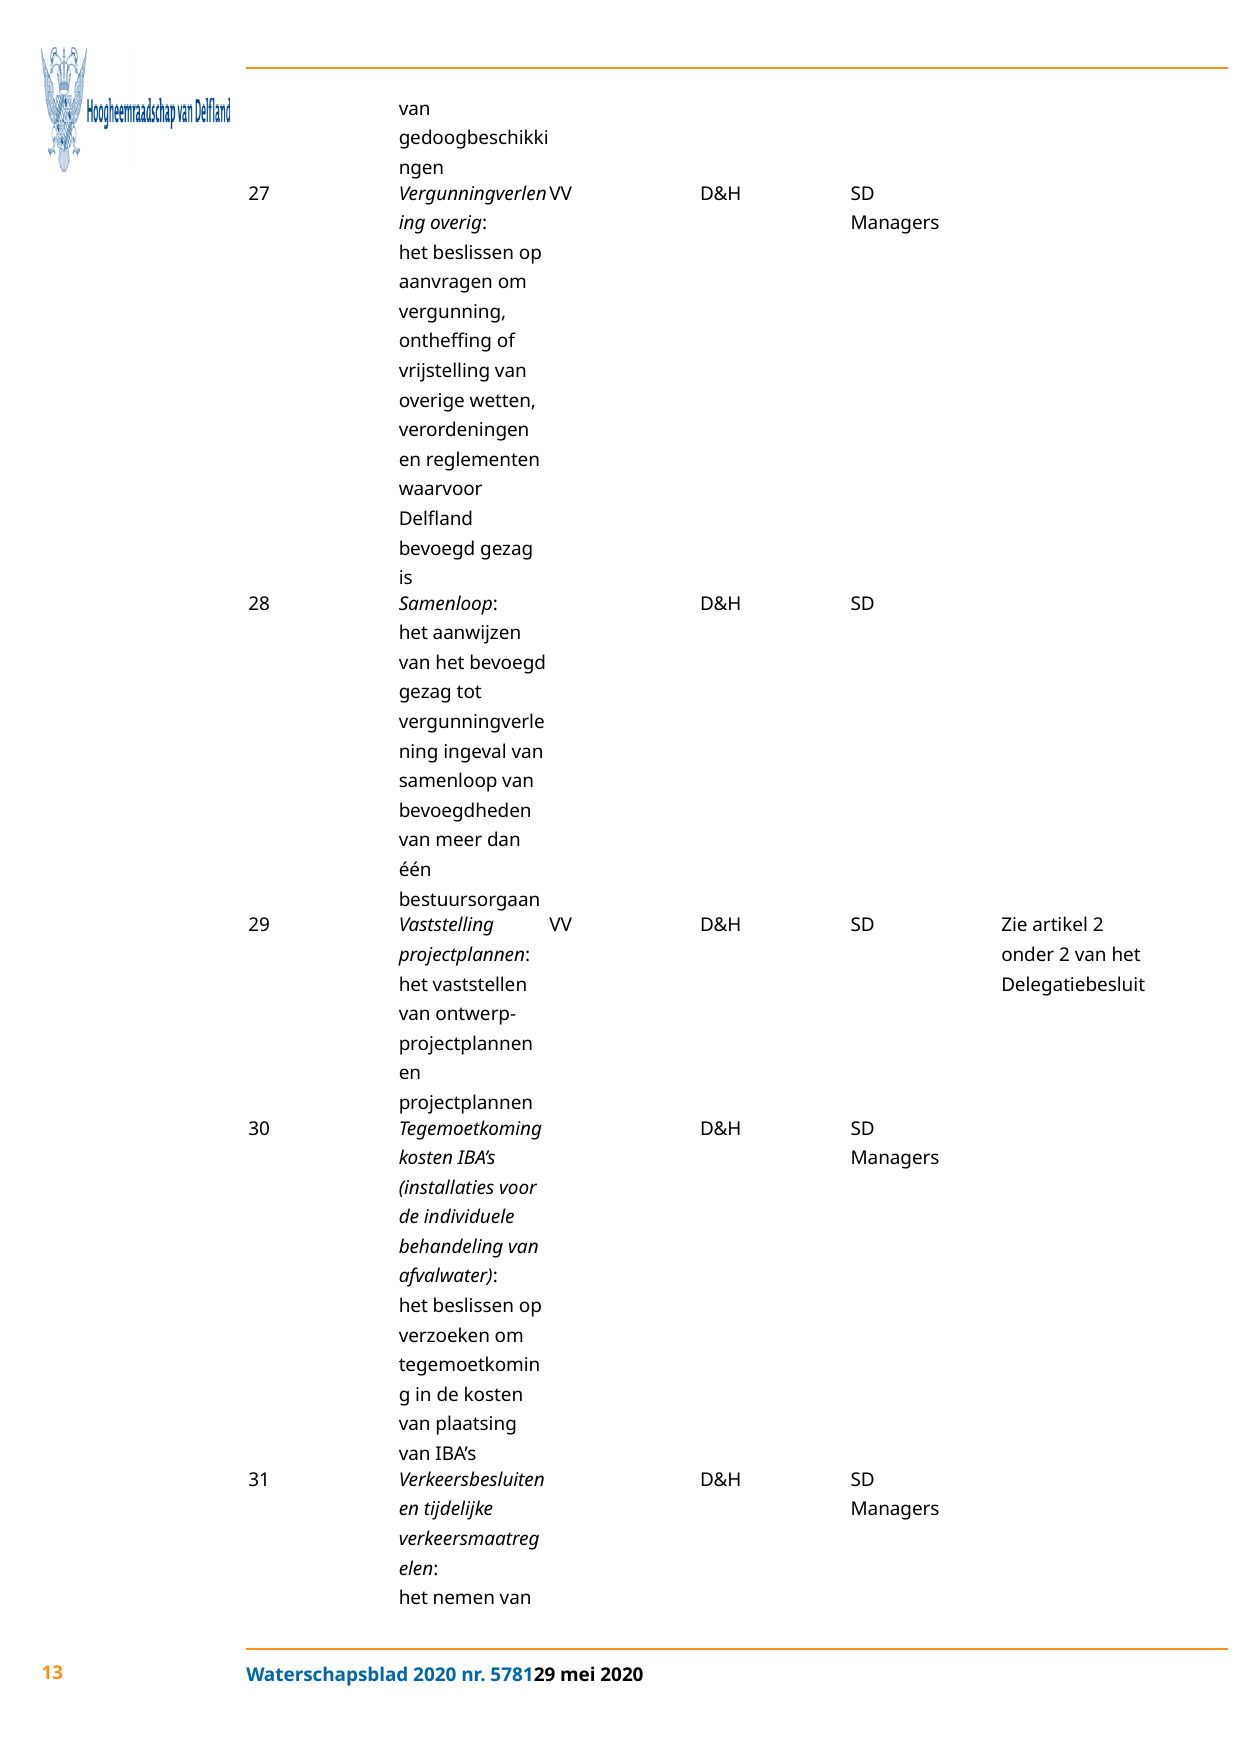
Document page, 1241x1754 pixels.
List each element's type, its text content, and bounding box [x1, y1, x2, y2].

table_cell [549, 95, 700, 180]
table_cell VV [549, 180, 700, 590]
table_cell VV [549, 912, 700, 1115]
table_cell 29 [248, 912, 398, 1115]
table_cell [248, 95, 398, 180]
table_cell [1001, 180, 1152, 590]
table_cell D&H [700, 180, 850, 590]
table_cell [549, 1115, 700, 1466]
table_cell [1001, 1115, 1152, 1466]
table_cell 28 [248, 590, 398, 912]
table_cell SD [850, 590, 1001, 912]
table_cell D&H [700, 912, 850, 1115]
table_cell D&H [700, 590, 850, 912]
table_cell 31 [248, 1466, 398, 1610]
table_cell [700, 95, 850, 180]
table_cell D&H [700, 1466, 850, 1610]
table_cell 30 [248, 1115, 398, 1466]
table_cell Samenloop: het aanwijzen van het bevoegd gezag tot vergunningverlening ingeval van samenloop van bevoegdheden van meer dan één bestuursorgaan [399, 590, 549, 912]
table_cell SD [850, 912, 1001, 1115]
table_cell [549, 1466, 700, 1610]
table_cell Verkeersbesluiten en tijdelijke verkeersmaatregelen: het nemen van [399, 1466, 549, 1610]
table_cell 27 [248, 180, 398, 590]
table_cell Vergunningverlening overig: het beslissen op aanvragen om vergunning, ontheffing of vrijstelling van overige wetten, verordeningen en reglementen waarvoor Delfland bevoegd gezag is [399, 180, 549, 590]
table_cell Vaststelling projectplannen: het vaststellen van ontwerp-projectplannen en projectplannen [399, 912, 549, 1115]
table_cell [1001, 590, 1152, 912]
table_cell [549, 590, 700, 912]
table_cell [1001, 95, 1152, 180]
table_cell SD Managers [850, 180, 1001, 590]
picture [41, 47, 231, 172]
table_cell D&H [700, 1115, 850, 1466]
table_cell SD Managers [850, 1466, 1001, 1610]
table_cell [850, 95, 1001, 180]
table_cell Tegemoetkoming kosten IBA’s (installaties voor de individuele behandeling van afvalwater): het beslissen op verzoeken om tegemoetkoming in de kosten van plaatsing van IBA’s [399, 1115, 549, 1466]
table_cell Zie artikel 2 onder 2 van het Delegatiebesluit [1001, 912, 1152, 1115]
table_cell van gedoogbeschikkingen [399, 95, 549, 180]
table_cell [1001, 1466, 1152, 1610]
table_cell SD Managers [850, 1115, 1001, 1466]
